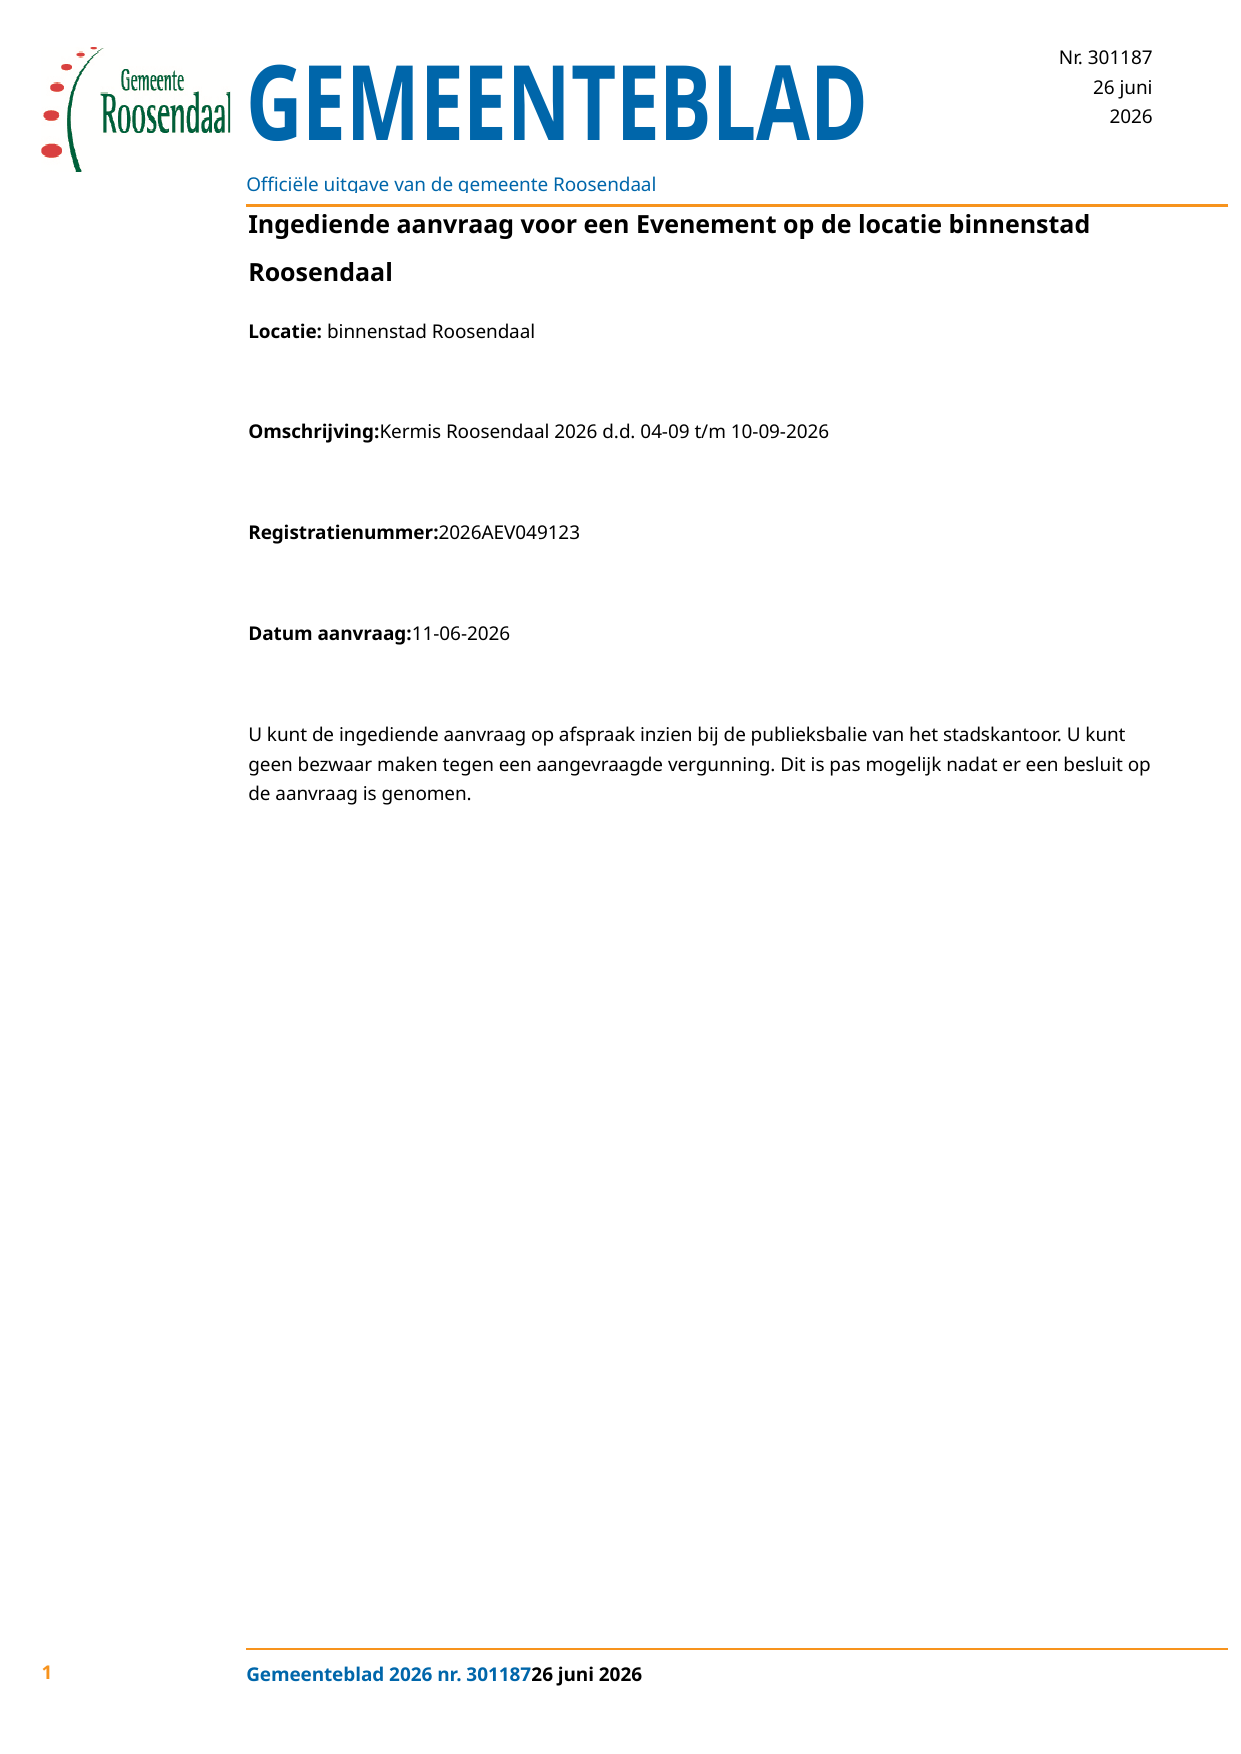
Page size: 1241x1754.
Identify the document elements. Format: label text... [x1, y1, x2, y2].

text Omschrijving:Kermis Roosendaal 2026 d.d. 04-09 t/m 10-09-2026 [248, 419, 1152, 444]
text U kunt de ingediende aanvraag op afspraak inzien bij de publieksbalie van het stadskantoor. U kunt geen bezwaar maken tegen een aangevraagde vergunning. Dit is pas mogelijk nadat er een besluit op de aanvraag is genomen. [248, 721, 1152, 806]
text Locatie: binnenstad Roosendaal [248, 318, 1152, 344]
text Ingediende aanvraag voor een Evenement op de locatie binnenstad Roosendaal [248, 207, 1152, 288]
text Datum aanvraag:11-06-2026 [248, 620, 1152, 646]
picture [41, 47, 231, 172]
text Registratienummer:2026AEV049123 [248, 519, 1152, 545]
